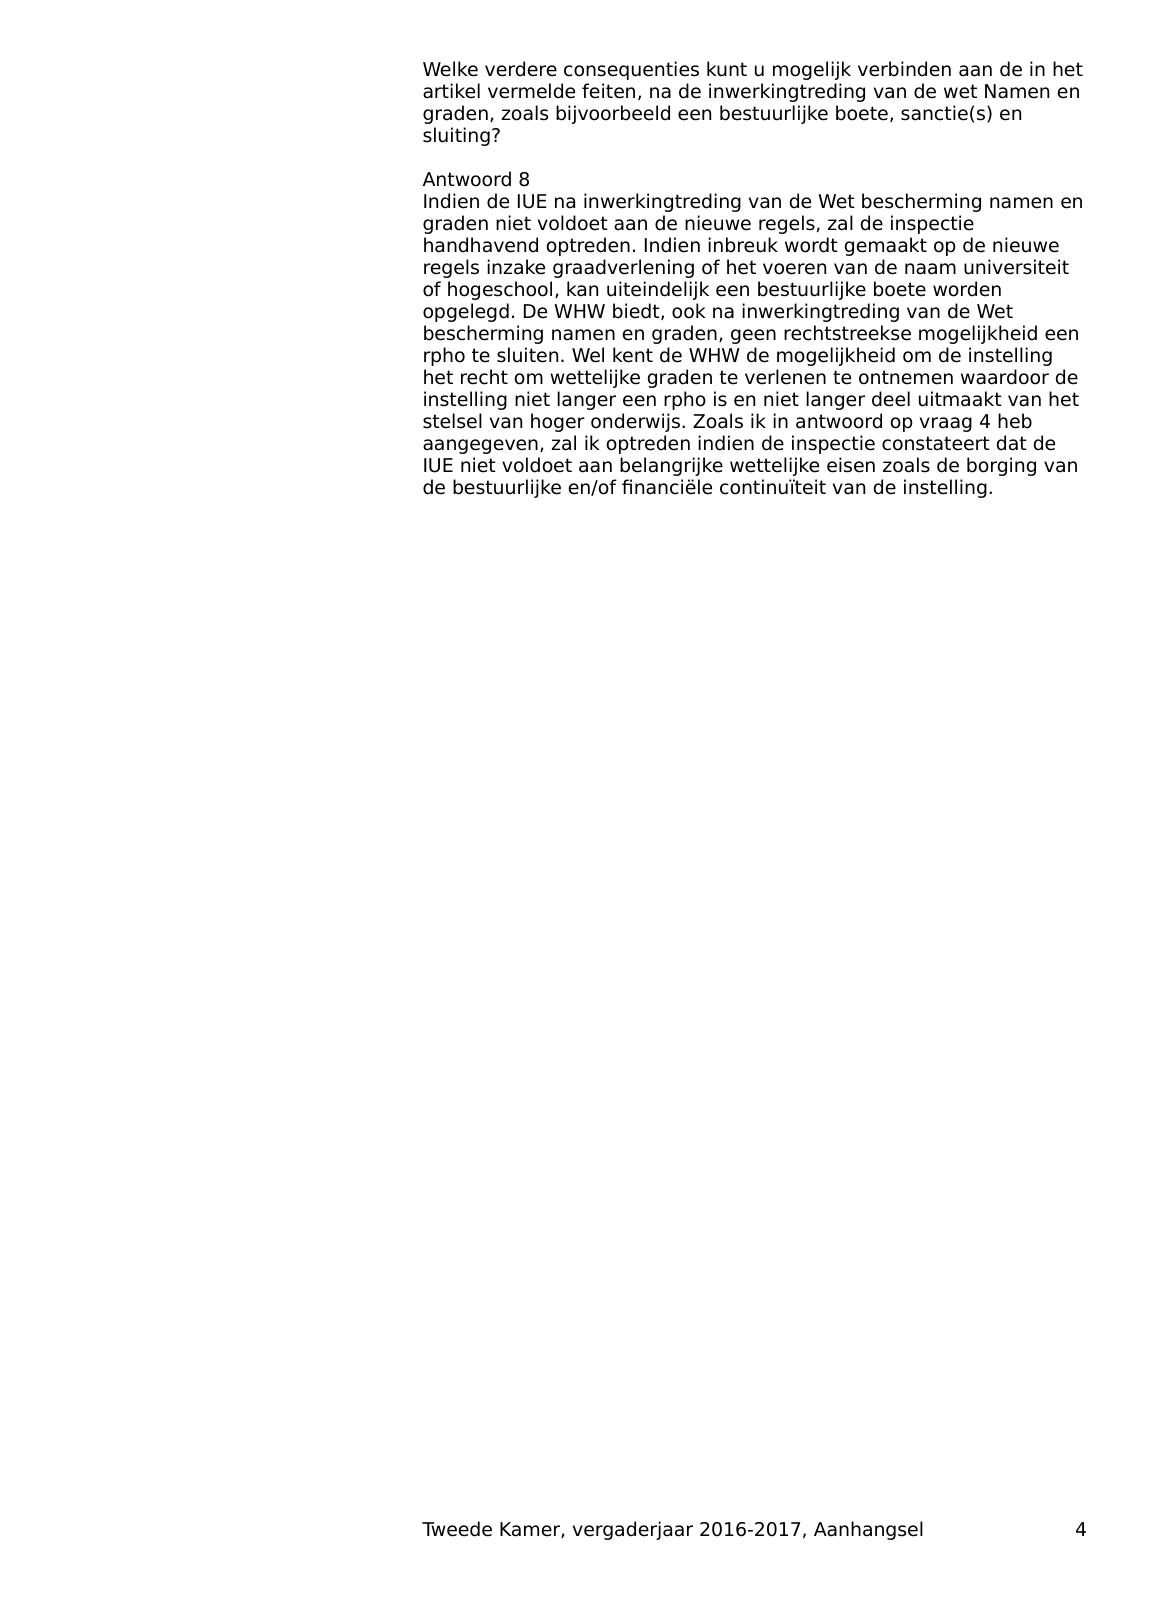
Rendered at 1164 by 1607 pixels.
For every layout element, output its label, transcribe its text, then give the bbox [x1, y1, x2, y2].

text Welke verdere consequenties kunt u mogelijk verbinden aan de in het artikel vermelde feiten, na de inwerkingtreding van de wet Namen en graden, zoals bijvoorbeeld een bestuurlijke boete, sanctie(s) en sluiting? [422, 59, 1087, 147]
text Antwoord 8 [422, 169, 1087, 191]
text Indien de IUE na inwerkingtreding van de Wet bescherming namen en graden niet voldoet aan de nieuwe regels, zal de inspectie handhavend optreden. Indien inbreuk wordt gemaakt op de nieuwe regels inzake graadverlening of het voeren van de naam universiteit of hogeschool, kan uiteindelijk een bestuurlijke boete worden opgelegd. De WHW biedt, ook na inwerkingtreding van de Wet bescherming namen en graden, geen rechtstreekse mogelijkheid een rpho te sluiten. Wel kent de WHW de mogelijkheid om de instelling het recht om wettelijke graden te verlenen te ontnemen waardoor de instelling niet langer een rpho is en niet langer deel uitmaakt van het stelsel van hoger onderwijs. Zoals ik in antwoord op vraag 4 heb aangegeven, zal ik optreden indien de inspectie constateert dat de IUE niet voldoet aan belangrijke wettelijke eisen zoals de borging van de bestuurlijke en/of financiële continuïteit van de instelling. [422, 191, 1087, 499]
